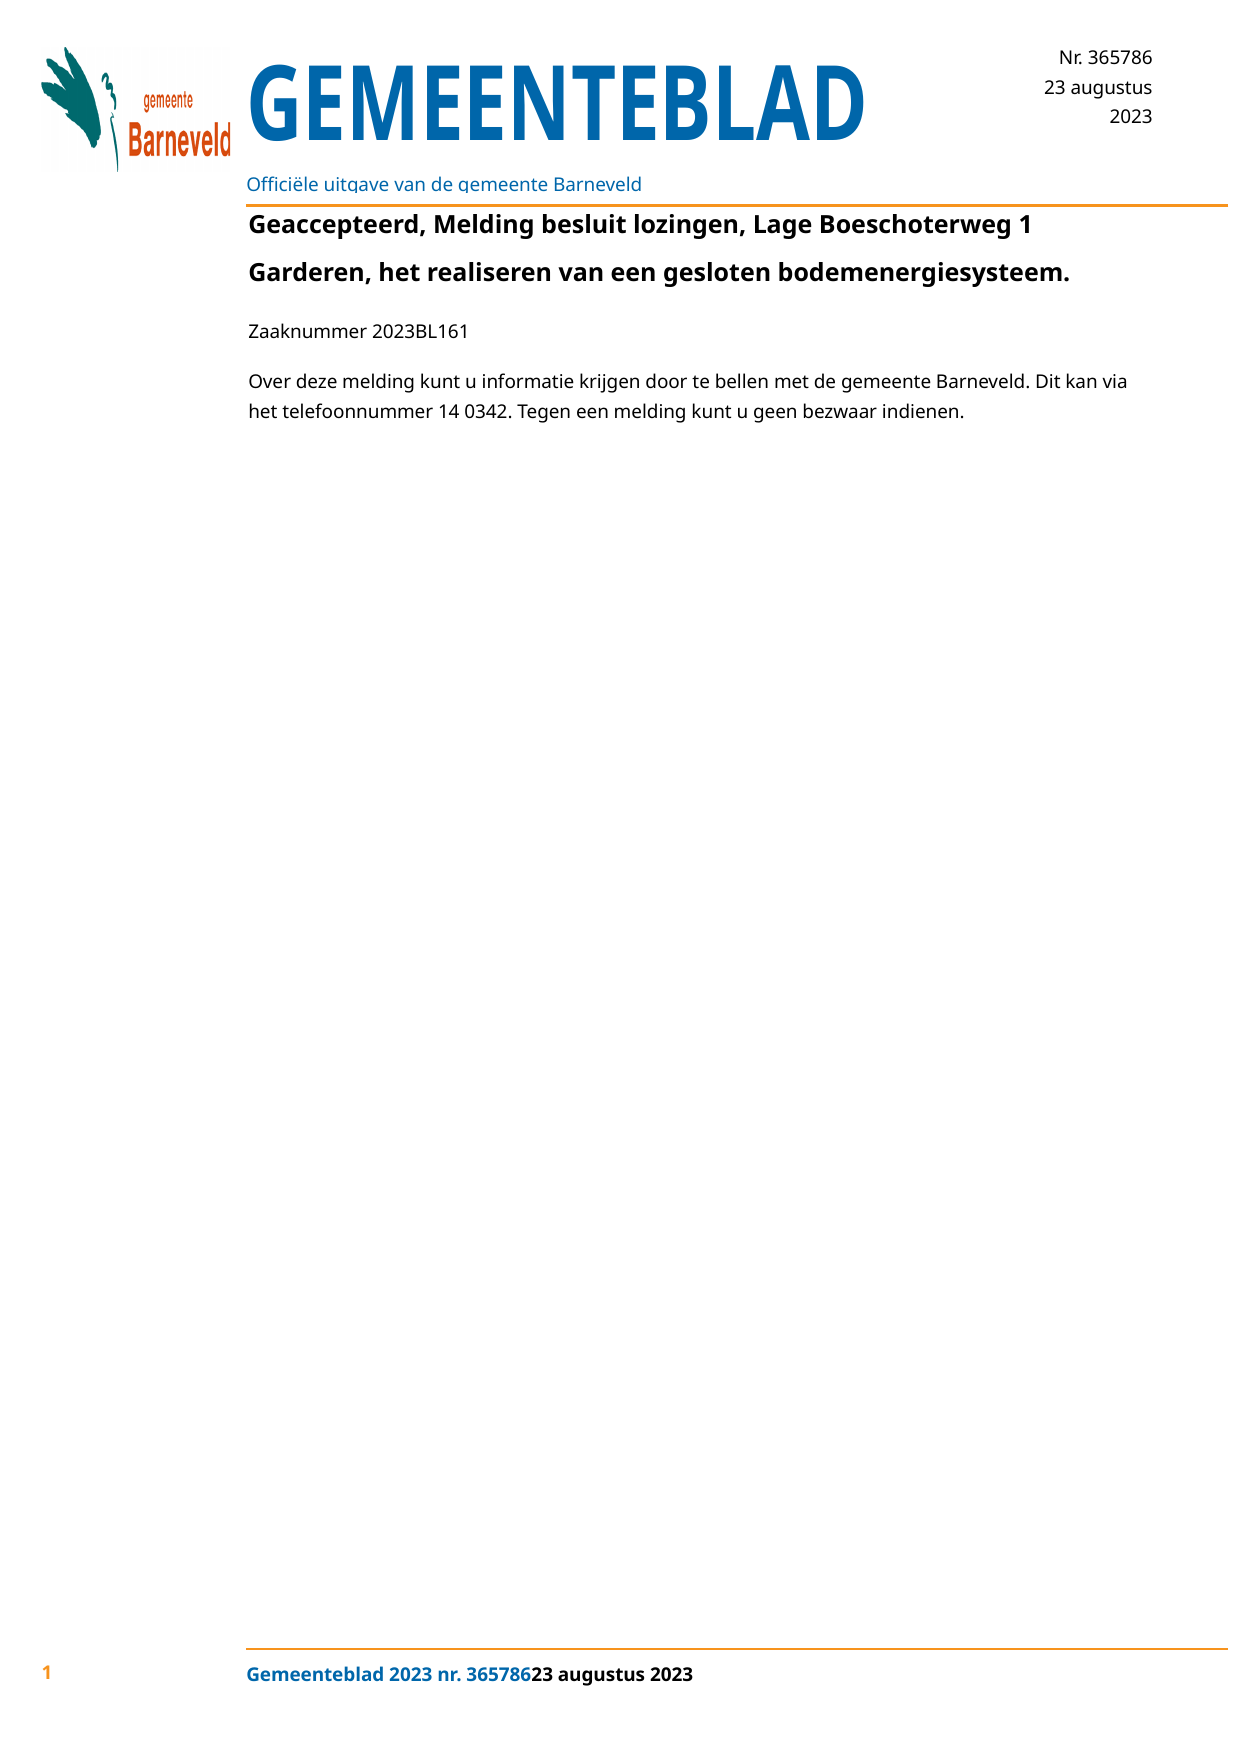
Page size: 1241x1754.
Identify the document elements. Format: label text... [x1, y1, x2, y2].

text Over deze melding kunt u informatie krijgen door te bellen met de gemeente Barneveld. Dit kan via het telefoonnummer 14 0342. Tegen een melding kunt u geen bezwaar indienen. [248, 368, 1152, 424]
picture [41, 47, 231, 172]
text Geaccepteerd, Melding besluit lozingen, Lage Boeschoterweg 1 Garderen, het realiseren van een gesloten bodemenergiesysteem. [248, 207, 1152, 288]
text Zaaknummer 2023BL161 [248, 318, 1152, 344]
